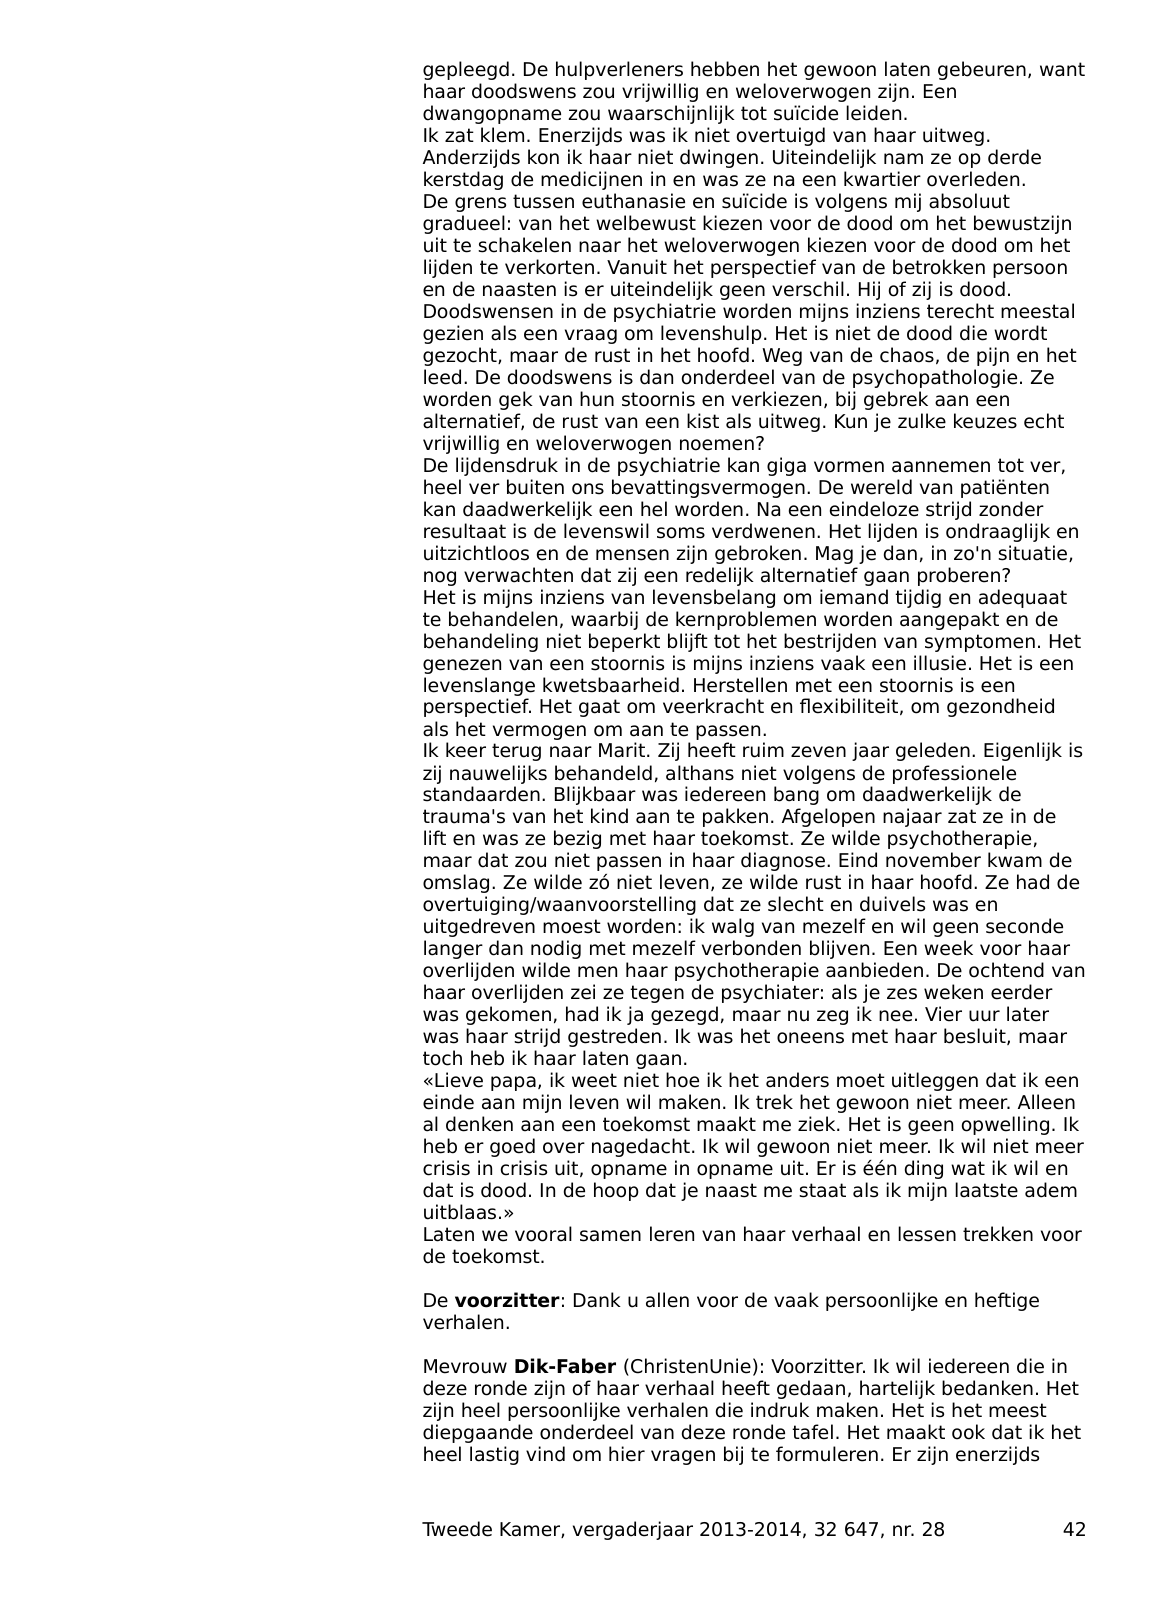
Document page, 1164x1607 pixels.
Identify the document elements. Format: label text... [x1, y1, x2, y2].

text Ik keer terug naar Marit. Zij heeft ruim zeven jaar geleden. Eigenlijk is zij nauwelijks behandeld, althans niet volgens de professionele standaarden. Blijkbaar was iedereen bang om daadwerkelijk de trauma's van het kind aan te pakken. Afgelopen najaar zat ze in de lift en was ze bezig met haar toekomst. Ze wilde psychotherapie, maar dat zou niet passen in haar diagnose. Eind november kwam de omslag. Ze wilde zó niet leven, ze wilde rust in haar hoofd. Ze had de overtuiging/waanvoorstelling dat ze slecht en duivels was en uitgedreven moest worden: ik walg van mezelf en wil geen seconde langer dan nodig met mezelf verbonden blijven. Een week voor haar overlijden wilde men haar psychotherapie aanbieden. De ochtend van haar overlijden zei ze tegen de psychiater: als je zes weken eerder was gekomen, had ik ja gezegd, maar nu zeg ik nee. Vier uur later was haar strijd gestreden. Ik was het oneens met haar besluit, maar toch heb ik haar laten gaan. [422, 740, 1087, 1070]
text De grens tussen euthanasie en suïcide is volgens mij absoluut gradueel: van het welbewust kiezen voor de dood om het bewustzijn uit te schakelen naar het weloverwogen kiezen voor de dood om het lijden te verkorten. Vanuit het perspectief van de betrokken persoon en de naasten is er uiteindelijk geen verschil. Hij of zij is dood. [422, 191, 1087, 301]
text De voorzitter: Dank u allen voor de vaak persoonlijke en heftige verhalen. [422, 1290, 1087, 1334]
text Doodswensen in de psychiatrie worden mijns inziens terecht meestal gezien als een vraag om levenshulp. Het is niet de dood die wordt gezocht, maar de rust in het hoofd. Weg van de chaos, de pijn en het leed. De doodswens is dan onderdeel van de psychopathologie. Ze worden gek van hun stoornis en verkiezen, bij gebrek aan een alternatief, de rust van een kist als uitweg. Kun je zulke keuzes echt vrijwillig en weloverwogen noemen? [422, 301, 1087, 455]
text «Lieve papa, ik weet niet hoe ik het anders moet uitleggen dat ik een einde aan mijn leven wil maken. Ik trek het gewoon niet meer. Alleen al denken aan een toekomst maakt me ziek. Het is geen opwelling. Ik heb er goed over nagedacht. Ik wil gewoon niet meer. Ik wil niet meer crisis in crisis uit, opname in opname uit. Er is één ding wat ik wil en dat is dood. In de hoop dat je naast me staat als ik mijn laatste adem uitblaas.» [422, 1070, 1087, 1224]
text De lijdensdruk in de psychiatrie kan giga vormen aannemen tot ver, heel ver buiten ons bevattingsvermogen. De wereld van patiënten kan daadwerkelijk een hel worden. Na een eindeloze strijd zonder resultaat is de levenswil soms verdwenen. Het lijden is ondraaglijk en uitzichtloos en de mensen zijn gebroken. Mag je dan, in zo'n situatie, nog verwachten dat zij een redelijk alternatief gaan proberen? [422, 455, 1087, 587]
text Het is mijns inziens van levensbelang om iemand tijdig en adequaat te behandelen, waarbij de kernproblemen worden aangepakt en de behandeling niet beperkt blijft tot het bestrijden van symptomen. Het genezen van een stoornis is mijns inziens vaak een illusie. Het is een levenslange kwetsbaarheid. Herstellen met een stoornis is een perspectief. Het gaat om veerkracht en flexibiliteit, om gezondheid als het vermogen om aan te passen. [422, 587, 1087, 740]
text Mevrouw Dik-Faber (ChristenUnie): Voorzitter. Ik wil iedereen die in deze ronde zijn of haar verhaal heeft gedaan, hartelijk bedanken. Het zijn heel persoonlijke verhalen die indruk maken. Het is het meest diepgaande onderdeel van deze ronde tafel. Het maakt ook dat ik het heel lastig vind om hier vragen bij te formuleren. Er zijn enerzijds [422, 1356, 1087, 1466]
text Ik zat klem. Enerzijds was ik niet overtuigd van haar uitweg. Anderzijds kon ik haar niet dwingen. Uiteindelijk nam ze op derde kerstdag de medicijnen in en was ze na een kwartier overleden. [422, 125, 1087, 191]
text Laten we vooral samen leren van haar verhaal en lessen trekken voor de toekomst. [422, 1224, 1087, 1268]
text gepleegd. De hulpverleners hebben het gewoon laten gebeuren, want haar doodswens zou vrijwillig en weloverwogen zijn. Een dwangopname zou waarschijnlijk tot suïcide leiden. [422, 59, 1087, 125]
